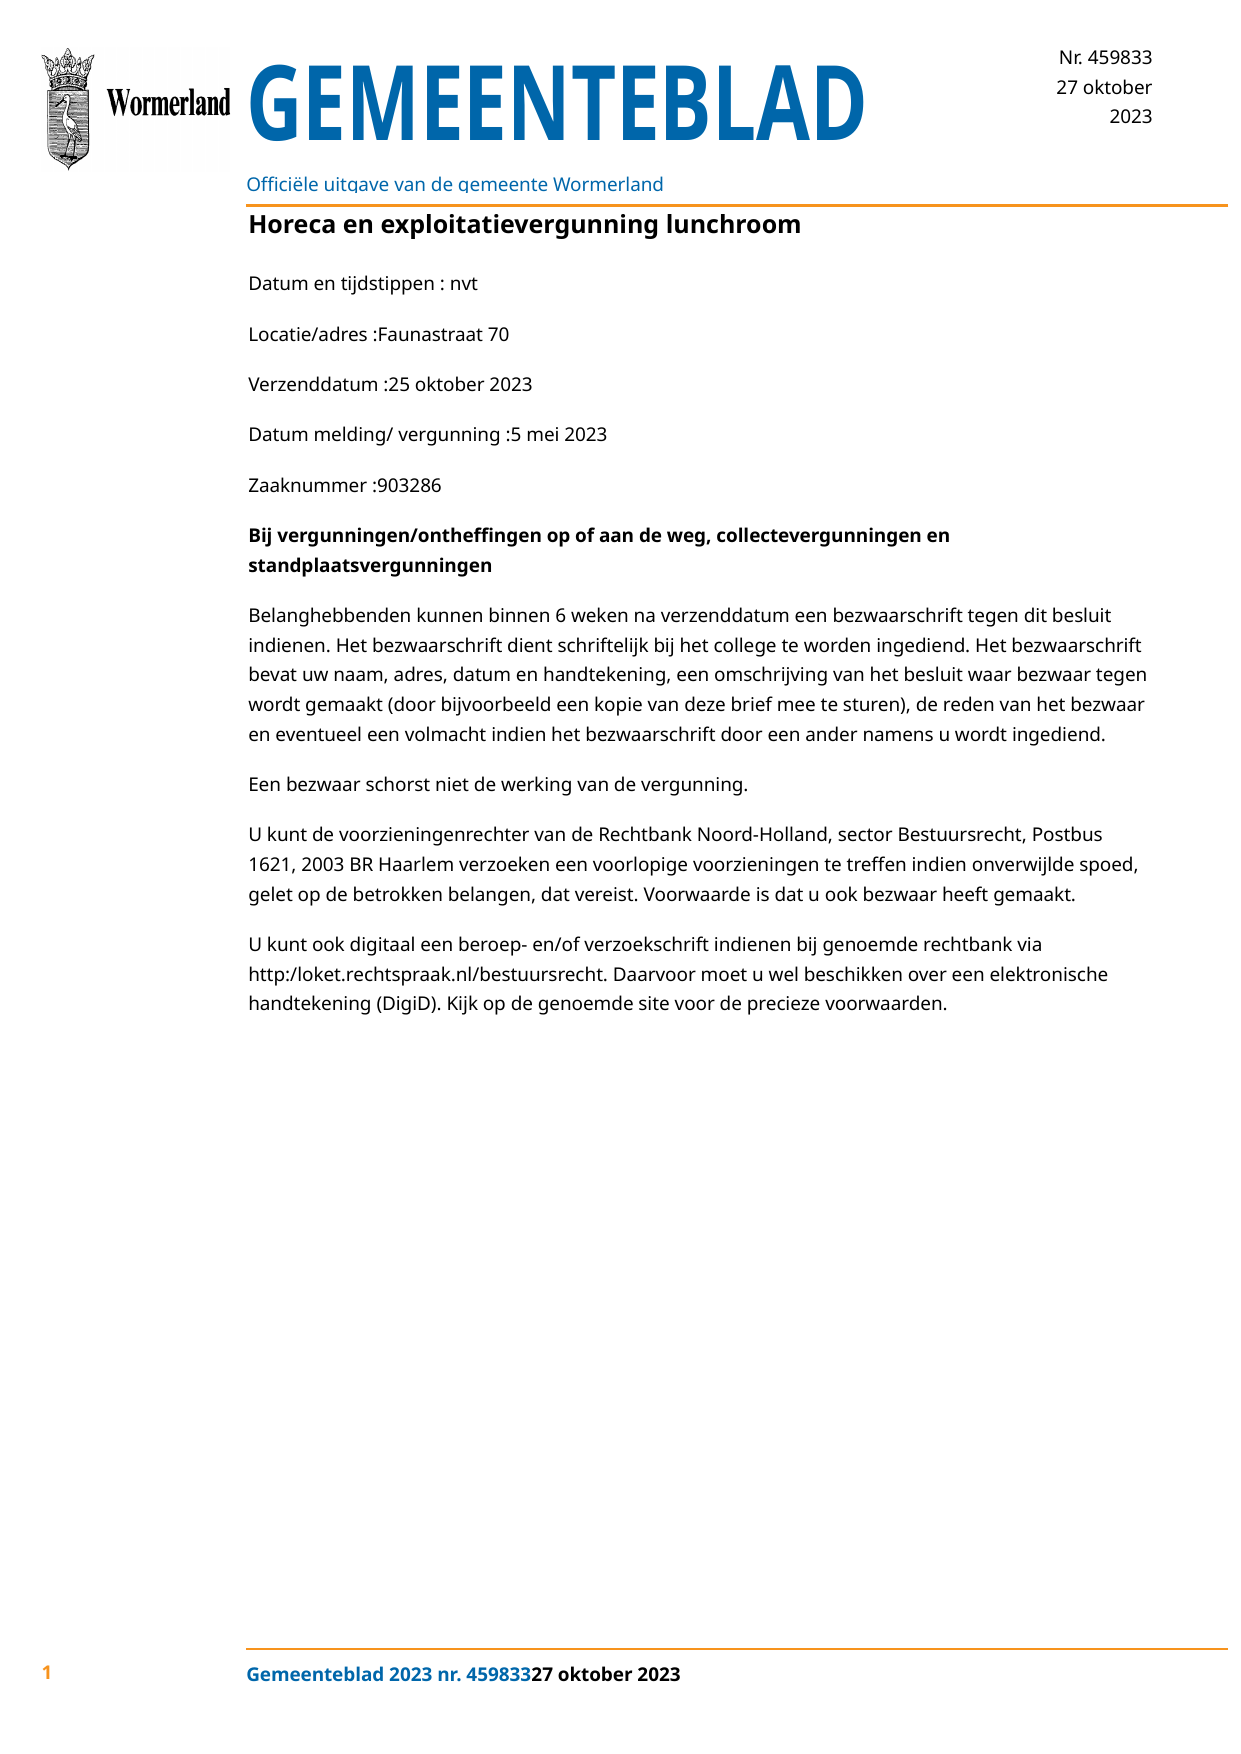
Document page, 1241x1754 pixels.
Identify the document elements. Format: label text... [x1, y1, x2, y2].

text Horeca en exploitatievergunning lunchroom [248, 207, 1152, 241]
text Een bezwaar schorst niet de werking van de vergunning. [248, 771, 1152, 797]
text U kunt de voorzieningenrechter van de Rechtbank Noord-Holland, sector Bestuursrecht, Postbus 1621, 2003 BR Haarlem verzoeken een voorlopige voorzieningen te treffen indien onverwijlde spoed, gelet op de betrokken belangen, dat vereist. Voorwaarde is dat u ook bezwaar heeft gemaakt. [248, 822, 1152, 906]
text Zaaknummer :903286 [248, 472, 1152, 498]
picture [41, 47, 231, 172]
text Locatie/adres :Faunastraat 70 [248, 321, 1152, 346]
text Datum melding/ vergunning :5 mei 2023 [248, 422, 1152, 447]
text Verzenddatum :25 oktober 2023 [248, 371, 1152, 397]
text Bij vergunningen/ontheffingen op of aan de weg, collectevergunningen en standplaatsvergunningen [248, 522, 1152, 578]
text Belanghebbenden kunnen binnen 6 weken na verzenddatum een bezwaarschrift tegen dit besluit indienen. Het bezwaarschrift dient schriftelijk bij het college te worden ingediend. Het bezwaarschrift bevat uw naam, adres, datum en handtekening, een omschrijving van het besluit waar bezwaar tegen wordt gemaakt (door bijvoorbeeld een kopie van deze brief mee te sturen), de reden van het bezwaar en eventueel een volmacht indien het bezwaarschrift door een ander namens u wordt ingediend. [248, 602, 1152, 746]
text U kunt ook digitaal een beroep- en/of verzoekschrift indienen bij genoemde rechtbank via http:/loket.rechtspraak.nl/bestuursrecht. Daarvoor moet u wel beschikken over een elektronische handtekening (DigiD). Kijk op de genoemde site voor de precieze voorwaarden. [248, 931, 1152, 1016]
text Datum en tijdstippen : nvt [248, 270, 1152, 296]
